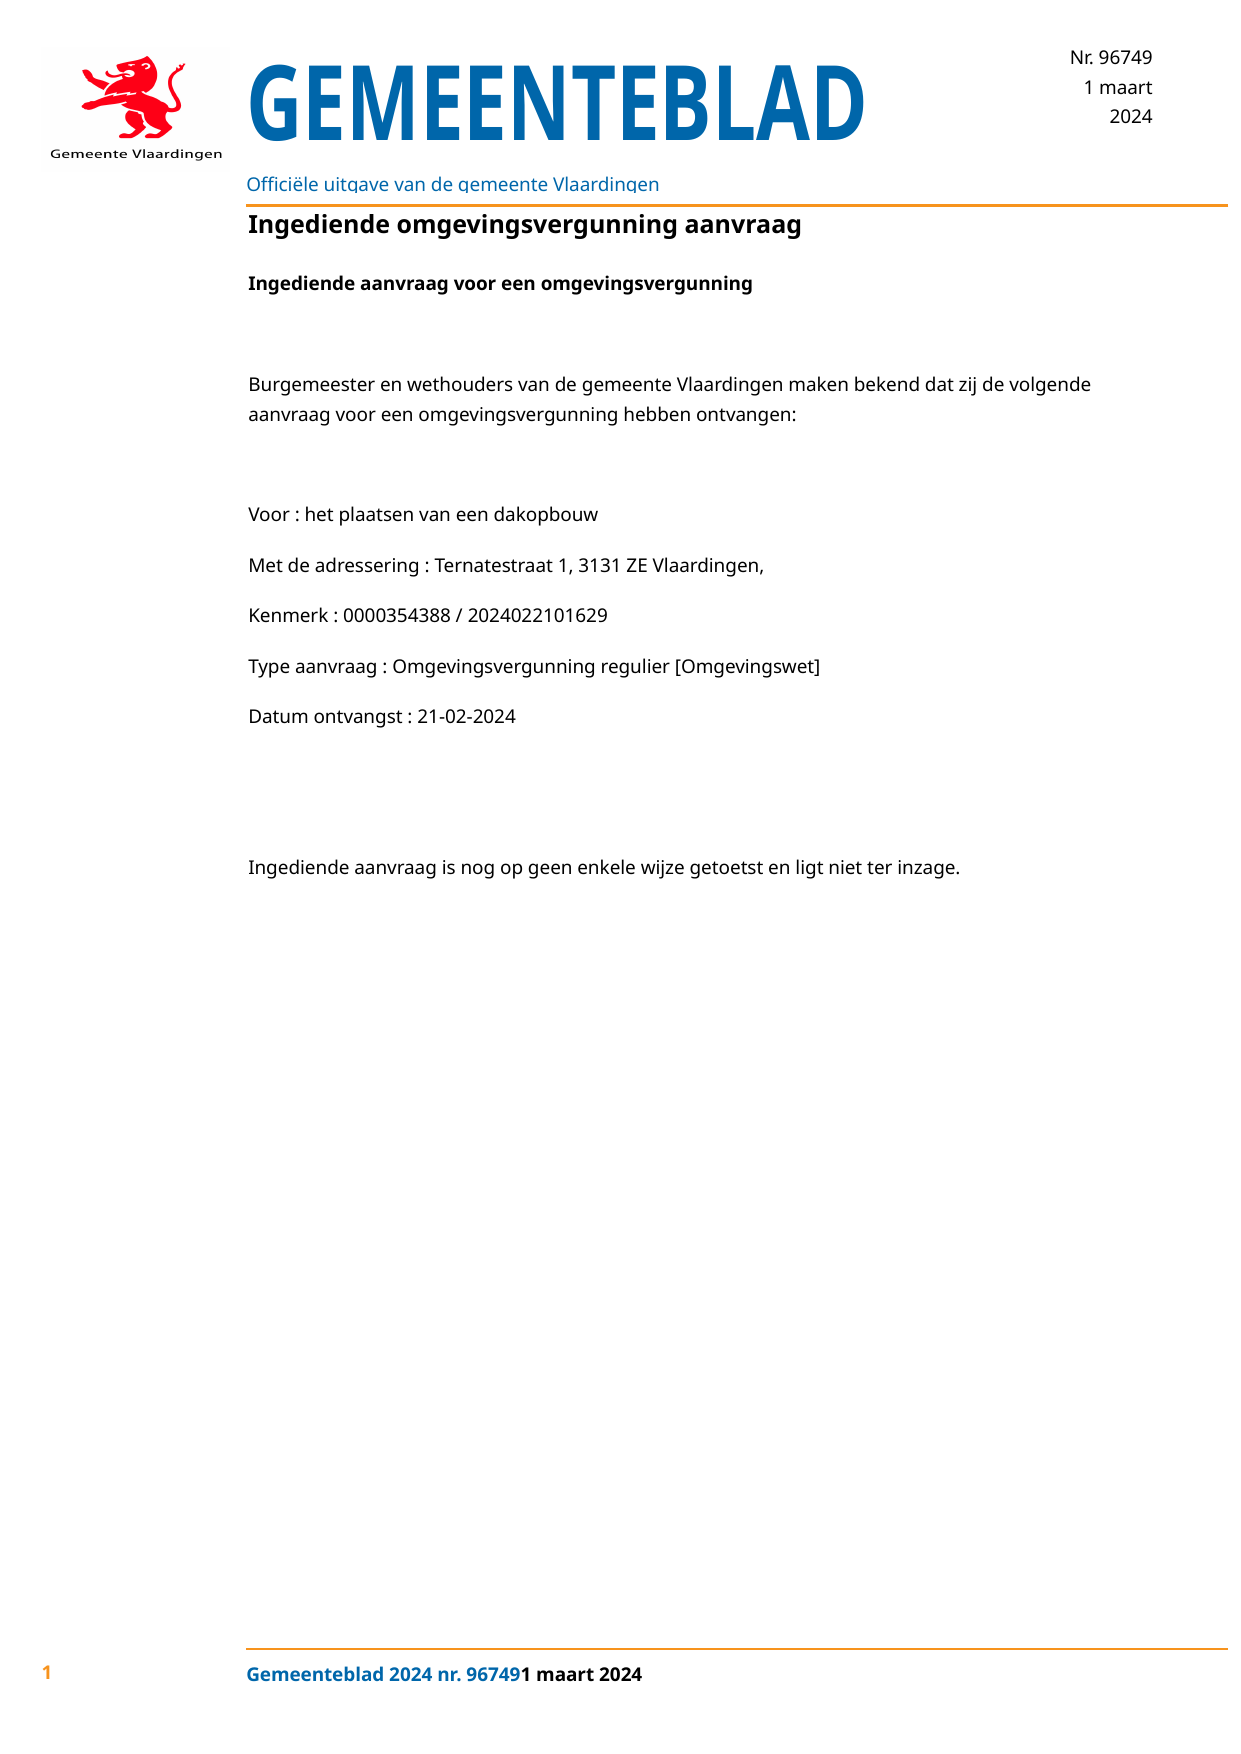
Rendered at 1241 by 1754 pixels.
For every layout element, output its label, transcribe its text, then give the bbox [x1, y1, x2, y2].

text Datum ontvangst : 21-02-2024 [248, 703, 1152, 729]
picture [41, 47, 231, 172]
text Kenmerk : 0000354388 / 2024022101629 [248, 602, 1152, 628]
text Met de adressering : Ternatestraat 1, 3131 ZE Vlaardingen, [248, 552, 1152, 578]
text Ingediende omgevingsvergunning aanvraag [248, 207, 1152, 241]
text Voor : het plaatsen van een dakopbouw [248, 502, 1152, 527]
text Burgemeester en wethouders van de gemeente Vlaardingen maken bekend dat zij de volgende aanvraag voor een omgevingsvergunning hebben ontvangen: [248, 371, 1152, 426]
text Ingediende aanvraag is nog op geen enkele wijze getoetst en ligt niet ter inzage. [248, 854, 1152, 880]
text Ingediende aanvraag voor een omgevingsvergunning [248, 270, 1152, 296]
text Type aanvraag : Omgevingsvergunning regulier [Omgevingswet] [248, 653, 1152, 678]
